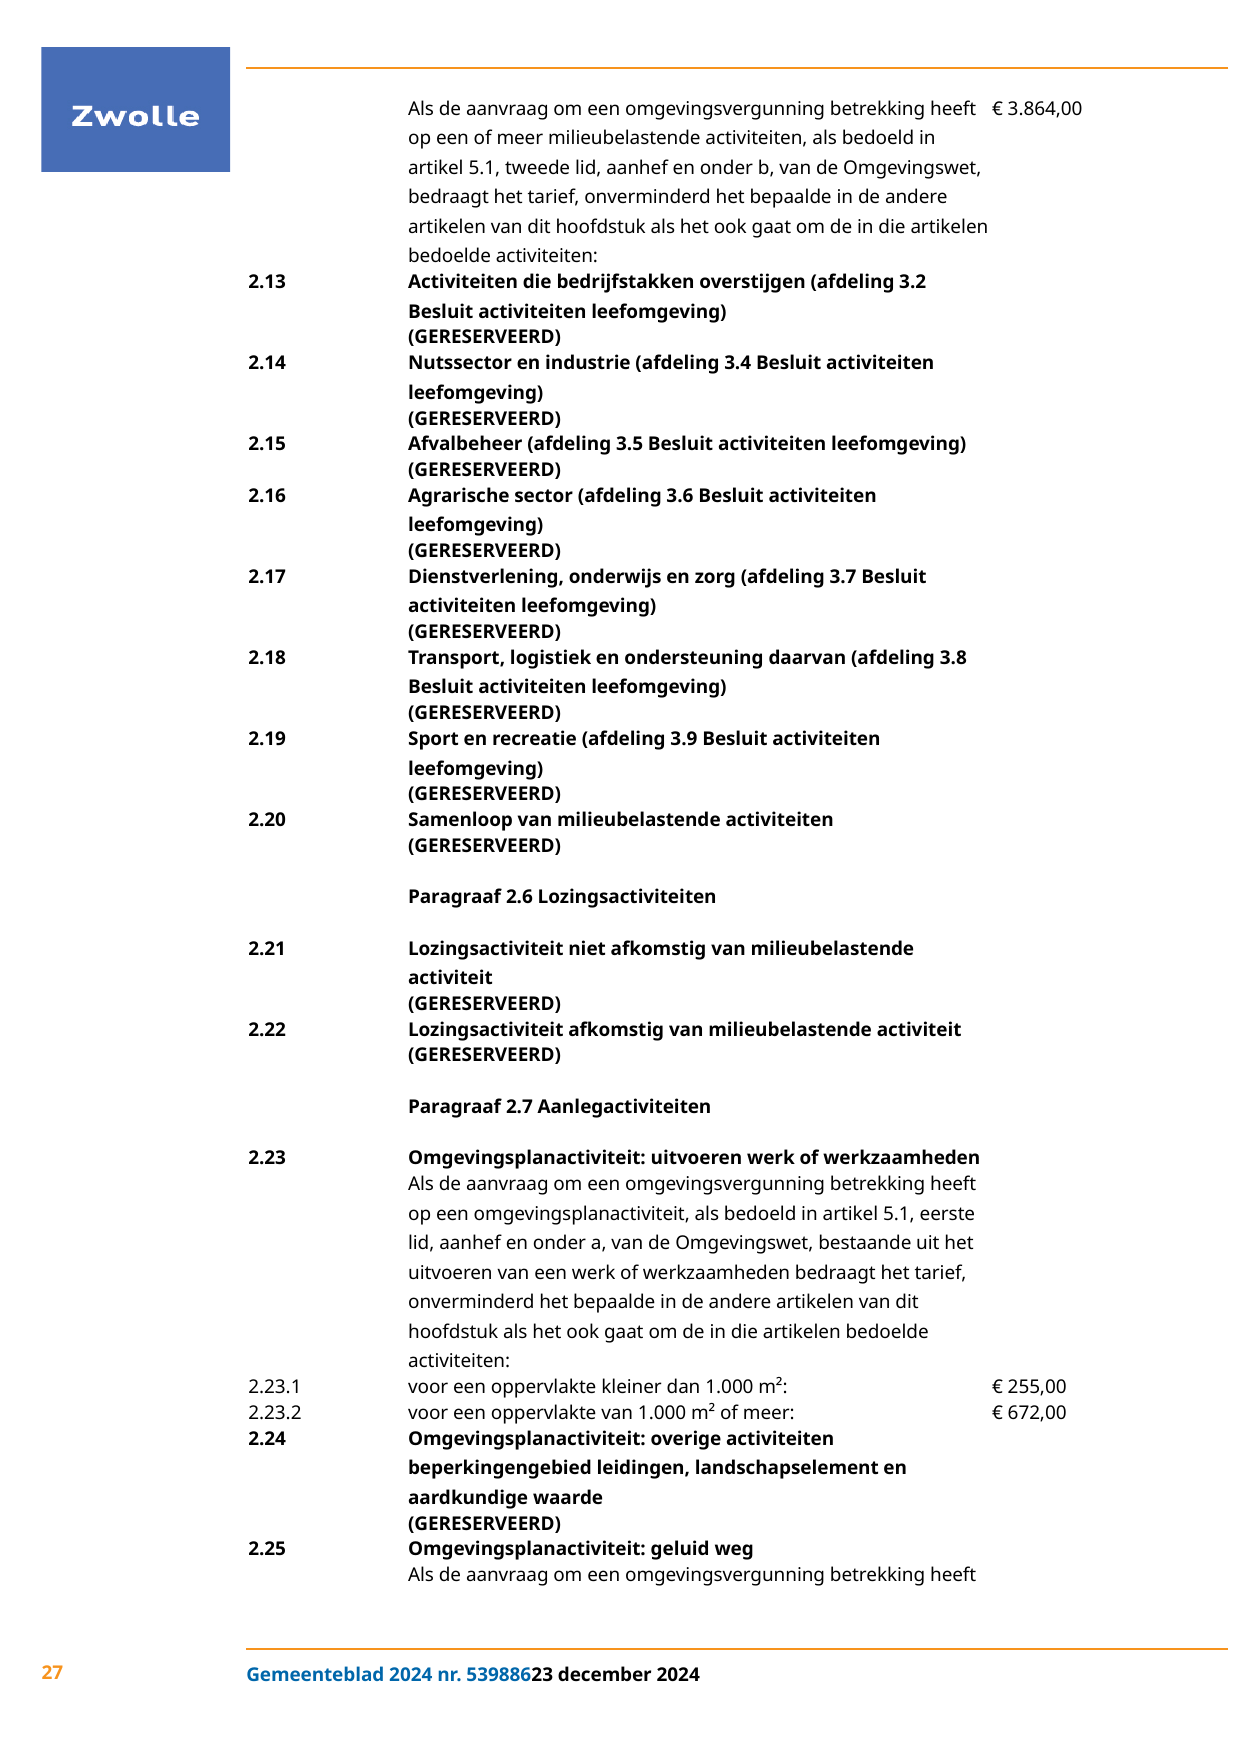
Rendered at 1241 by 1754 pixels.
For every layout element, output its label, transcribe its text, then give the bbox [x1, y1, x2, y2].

table_cell 2.23 [248, 1145, 408, 1170]
table_cell [248, 324, 408, 349]
table_cell Afvalbeheer (afdeling 3.5 Besluit activiteiten leefomgeving) [408, 431, 992, 456]
table_cell voor een oppervlakte kleiner dan 1.000 m²: [408, 1374, 992, 1399]
table_cell Lozingsactiviteit niet afkomstig van milieubelastende activiteit [408, 935, 992, 990]
table_cell [248, 618, 408, 644]
table_cell Omgevingsplanactiviteit: overige activiteiten beperkingengebied leidingen, landschapselement en aardkundige waarde [408, 1425, 992, 1510]
table_cell 2.21 [248, 935, 408, 990]
table_cell (GERESERVEERD) [408, 990, 992, 1016]
table_cell [992, 618, 1152, 644]
table_cell (GERESERVEERD) [408, 537, 992, 563]
table_cell [992, 537, 1152, 563]
table_cell (GERESERVEERD) [408, 324, 992, 349]
table_cell [992, 405, 1152, 431]
table_cell [248, 1067, 408, 1093]
table_cell (GERESERVEERD) [408, 405, 992, 431]
table_cell Als de aanvraag om een omgevingsvergunning betrekking heeft op een of meer milieubelastende activiteiten, als bedoeld in artikel 5.1, tweede lid, aanhef en onder b, van de Omgevingswet, bedraagt het tarief, onverminderd het bepaalde in de andere artikelen van dit hoofdstuk als het ook gaat om de in die artikelen bedoelde activiteiten: [408, 95, 992, 268]
table_cell [992, 1093, 1152, 1119]
table_cell [992, 644, 1152, 699]
table_cell [248, 1170, 408, 1373]
table_cell [992, 350, 1152, 405]
table_cell [248, 909, 408, 935]
picture [41, 47, 231, 172]
table_cell [992, 1016, 1152, 1042]
table_cell [408, 1119, 992, 1144]
table_cell 2.19 [248, 725, 408, 780]
table_cell [992, 1119, 1152, 1144]
table_cell [992, 1536, 1152, 1561]
table_cell (GERESERVEERD) [408, 456, 992, 482]
table_cell [248, 1093, 408, 1119]
table_cell [992, 1510, 1152, 1536]
table_cell [992, 1170, 1152, 1373]
table_cell [992, 324, 1152, 349]
table_cell (GERESERVEERD) [408, 1510, 992, 1536]
table_cell 2.18 [248, 644, 408, 699]
table_cell 2.17 [248, 563, 408, 618]
table_cell Sport en recreatie (afdeling 3.9 Besluit activiteiten leefomgeving) [408, 725, 992, 780]
table_cell 2.20 [248, 806, 408, 832]
table_cell 2.25 [248, 1536, 408, 1561]
table_cell [992, 431, 1152, 456]
table_cell [248, 780, 408, 806]
table_cell [992, 1425, 1152, 1510]
table_cell [248, 456, 408, 482]
table_cell (GERESERVEERD) [408, 1042, 992, 1067]
table_cell (GERESERVEERD) [408, 699, 992, 725]
table_cell [992, 858, 1152, 883]
table_cell [248, 832, 408, 858]
table_cell [992, 1145, 1152, 1170]
table_cell (GERESERVEERD) [408, 618, 992, 644]
table_cell [248, 990, 408, 1016]
table_cell [992, 699, 1152, 725]
table_cell [248, 1561, 408, 1587]
table_cell 2.15 [248, 431, 408, 456]
table_cell [992, 806, 1152, 832]
table_cell [408, 858, 992, 883]
table_cell [248, 1510, 408, 1536]
table_cell 2.14 [248, 350, 408, 405]
table_cell Dienstverlening, onderwijs en zorg (afdeling 3.7 Besluit activiteiten leefomgeving) [408, 563, 992, 618]
table_cell € 672,00 [992, 1399, 1152, 1425]
table_cell [992, 909, 1152, 935]
table_cell [248, 405, 408, 431]
table_cell Transport, logistiek en ondersteuning daarvan (afdeling 3.8 Besluit activiteiten leefomgeving) [408, 644, 992, 699]
table_cell Activiteiten die bedrijfstakken overstijgen (afdeling 3.2 Besluit activiteiten leefomgeving) [408, 269, 992, 324]
table_cell [992, 1561, 1152, 1587]
table_cell [992, 456, 1152, 482]
table_cell € 255,00 [992, 1374, 1152, 1399]
table_cell Paragraaf 2.6 Lozingsactiviteiten [408, 883, 992, 909]
table_cell [408, 1067, 992, 1093]
table_cell € 3.864,00 [992, 95, 1152, 268]
table_cell Omgevingsplanactiviteit: uitvoeren werk of werkzaamheden [408, 1145, 992, 1170]
table_cell [248, 699, 408, 725]
table_cell Agrarische sector (afdeling 3.6 Besluit activiteiten leefomgeving) [408, 482, 992, 537]
table_cell [992, 883, 1152, 909]
table_cell Samenloop van milieubelastende activiteiten [408, 806, 992, 832]
table_cell [992, 725, 1152, 780]
table_cell 2.23.2 [248, 1399, 408, 1425]
table_cell [992, 832, 1152, 858]
table_cell 2.24 [248, 1425, 408, 1510]
table_cell Lozingsactiviteit afkomstig van milieubelastende activiteit [408, 1016, 992, 1042]
table_cell (GERESERVEERD) [408, 780, 992, 806]
table_cell [248, 1119, 408, 1144]
table_cell [992, 780, 1152, 806]
table_cell Als de aanvraag om een omgevingsvergunning betrekking heeft [408, 1561, 992, 1587]
table_cell Als de aanvraag om een omgevingsvergunning betrekking heeft op een omgevingsplanactiviteit, als bedoeld in artikel 5.1, eerste lid, aanhef en onder a, van de Omgevingswet, bestaande uit het uitvoeren van een werk of werkzaamheden bedraagt het tarief, onverminderd het bepaalde in de andere artikelen van dit hoofdstuk als het ook gaat om de in die artikelen bedoelde activiteiten: [408, 1170, 992, 1373]
table_cell [992, 269, 1152, 324]
table_cell [992, 482, 1152, 537]
table_cell 2.13 [248, 269, 408, 324]
table_cell [992, 1067, 1152, 1093]
table_cell [992, 1042, 1152, 1067]
table_cell voor een oppervlakte van 1.000 m² of meer: [408, 1399, 992, 1425]
table_cell [248, 858, 408, 883]
table_cell 2.22 [248, 1016, 408, 1042]
table_cell [248, 883, 408, 909]
table_cell Omgevingsplanactiviteit: geluid weg [408, 1536, 992, 1561]
table_cell [992, 935, 1152, 990]
table_cell Nutssector en industrie (afdeling 3.4 Besluit activiteiten leefomgeving) [408, 350, 992, 405]
table_cell 2.16 [248, 482, 408, 537]
table_cell [248, 537, 408, 563]
table_cell [248, 95, 408, 268]
table_cell Paragraaf 2.7 Aanlegactiviteiten [408, 1093, 992, 1119]
table_cell 2.23.1 [248, 1374, 408, 1399]
table_cell (GERESERVEERD) [408, 832, 992, 858]
table_cell [248, 1042, 408, 1067]
table_cell [992, 563, 1152, 618]
table_cell [408, 909, 992, 935]
table_cell [992, 990, 1152, 1016]
